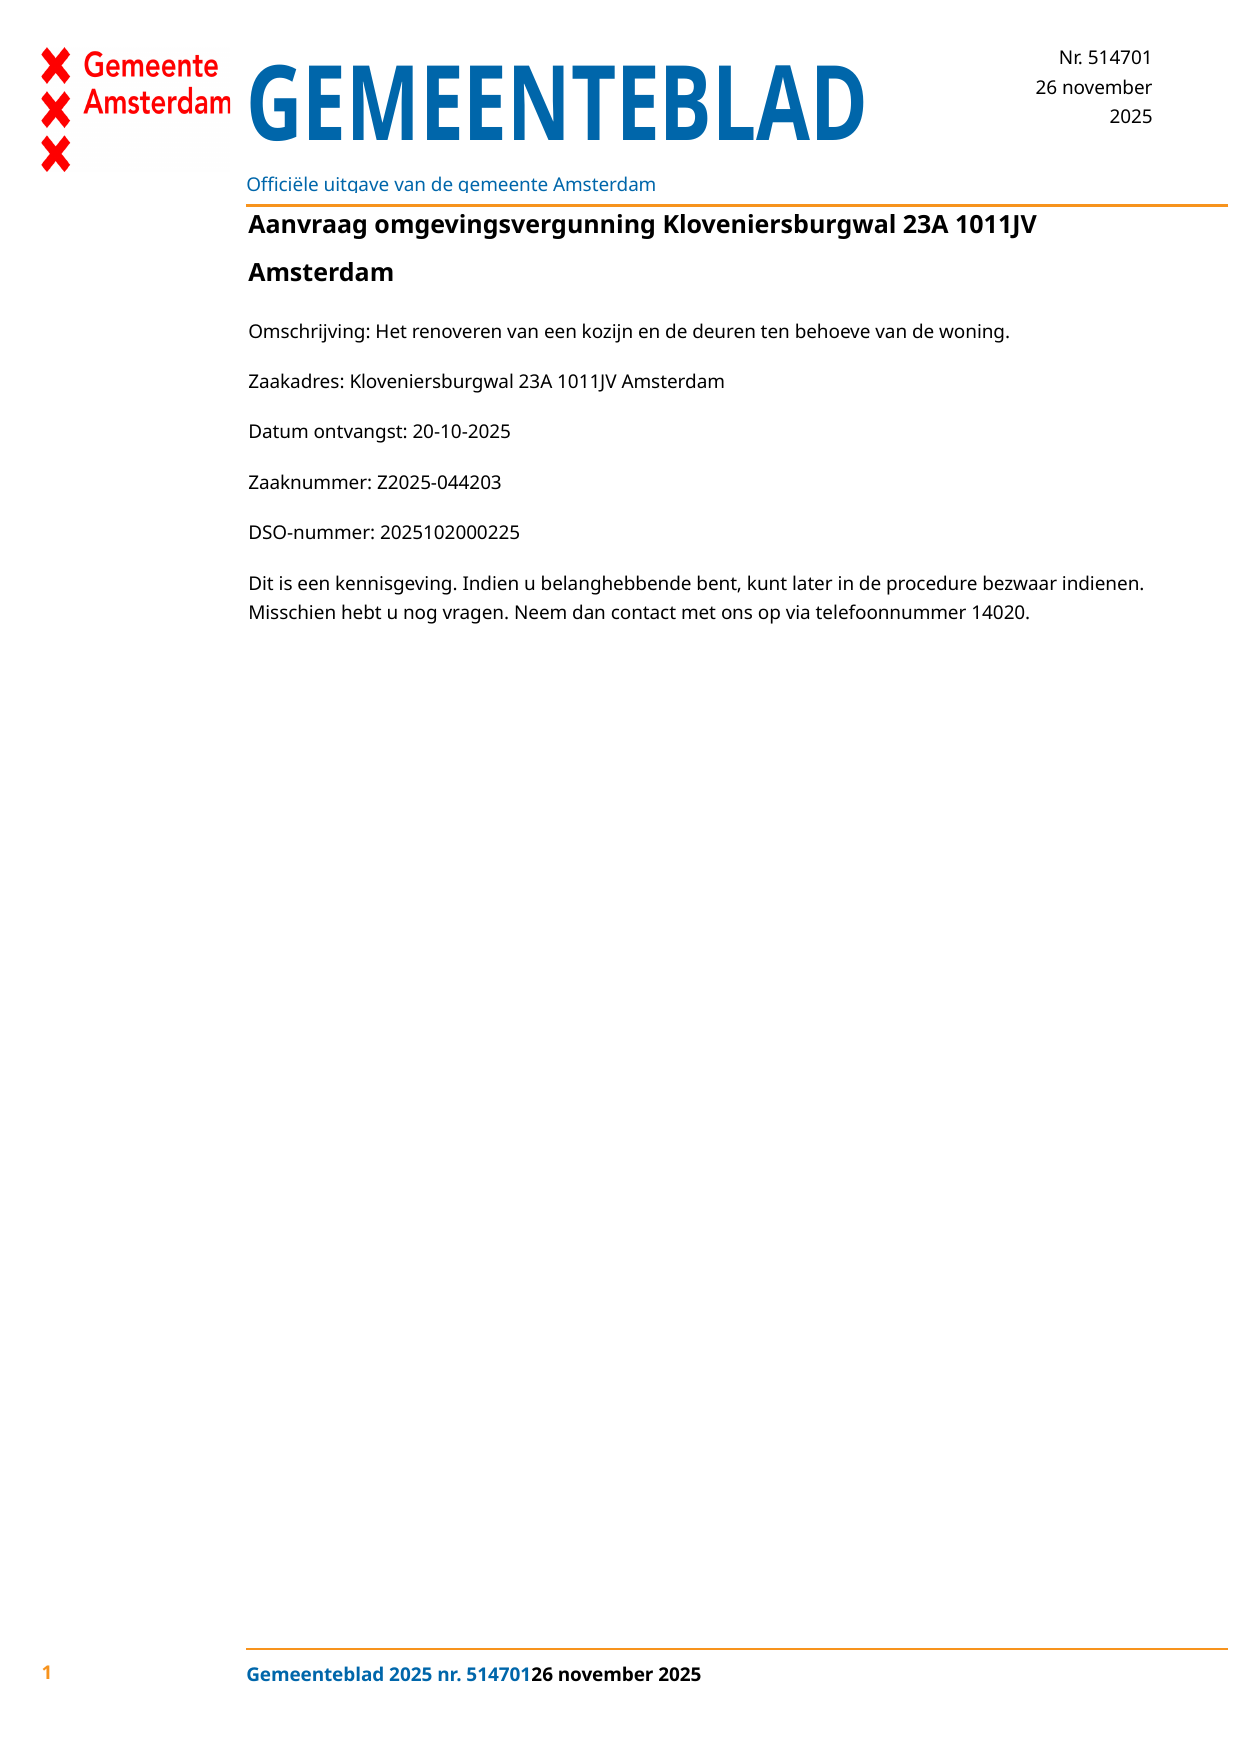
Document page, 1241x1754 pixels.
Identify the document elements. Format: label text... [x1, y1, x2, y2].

text Aanvraag omgevingsvergunning Kloveniersburgwal 23A 1011JV Amsterdam [248, 207, 1152, 288]
text Zaakadres: Kloveniersburgwal 23A 1011JV Amsterdam [248, 368, 1152, 394]
text Omschrijving: Het renoveren van een kozijn en de deuren ten behoeve van de woning. [248, 318, 1152, 344]
text Dit is een kennisgeving. Indien u belanghebbende bent, kunt later in de procedure bezwaar indienen. Misschien hebt u nog vragen. Neem dan contact met ons op via telefoonnummer 14020. [248, 570, 1152, 625]
text Datum ontvangst: 20-10-2025 [248, 419, 1152, 444]
text DSO-nummer: 2025102000225 [248, 519, 1152, 545]
picture [41, 47, 231, 172]
text Zaaknummer: Z2025-044203 [248, 469, 1152, 495]
